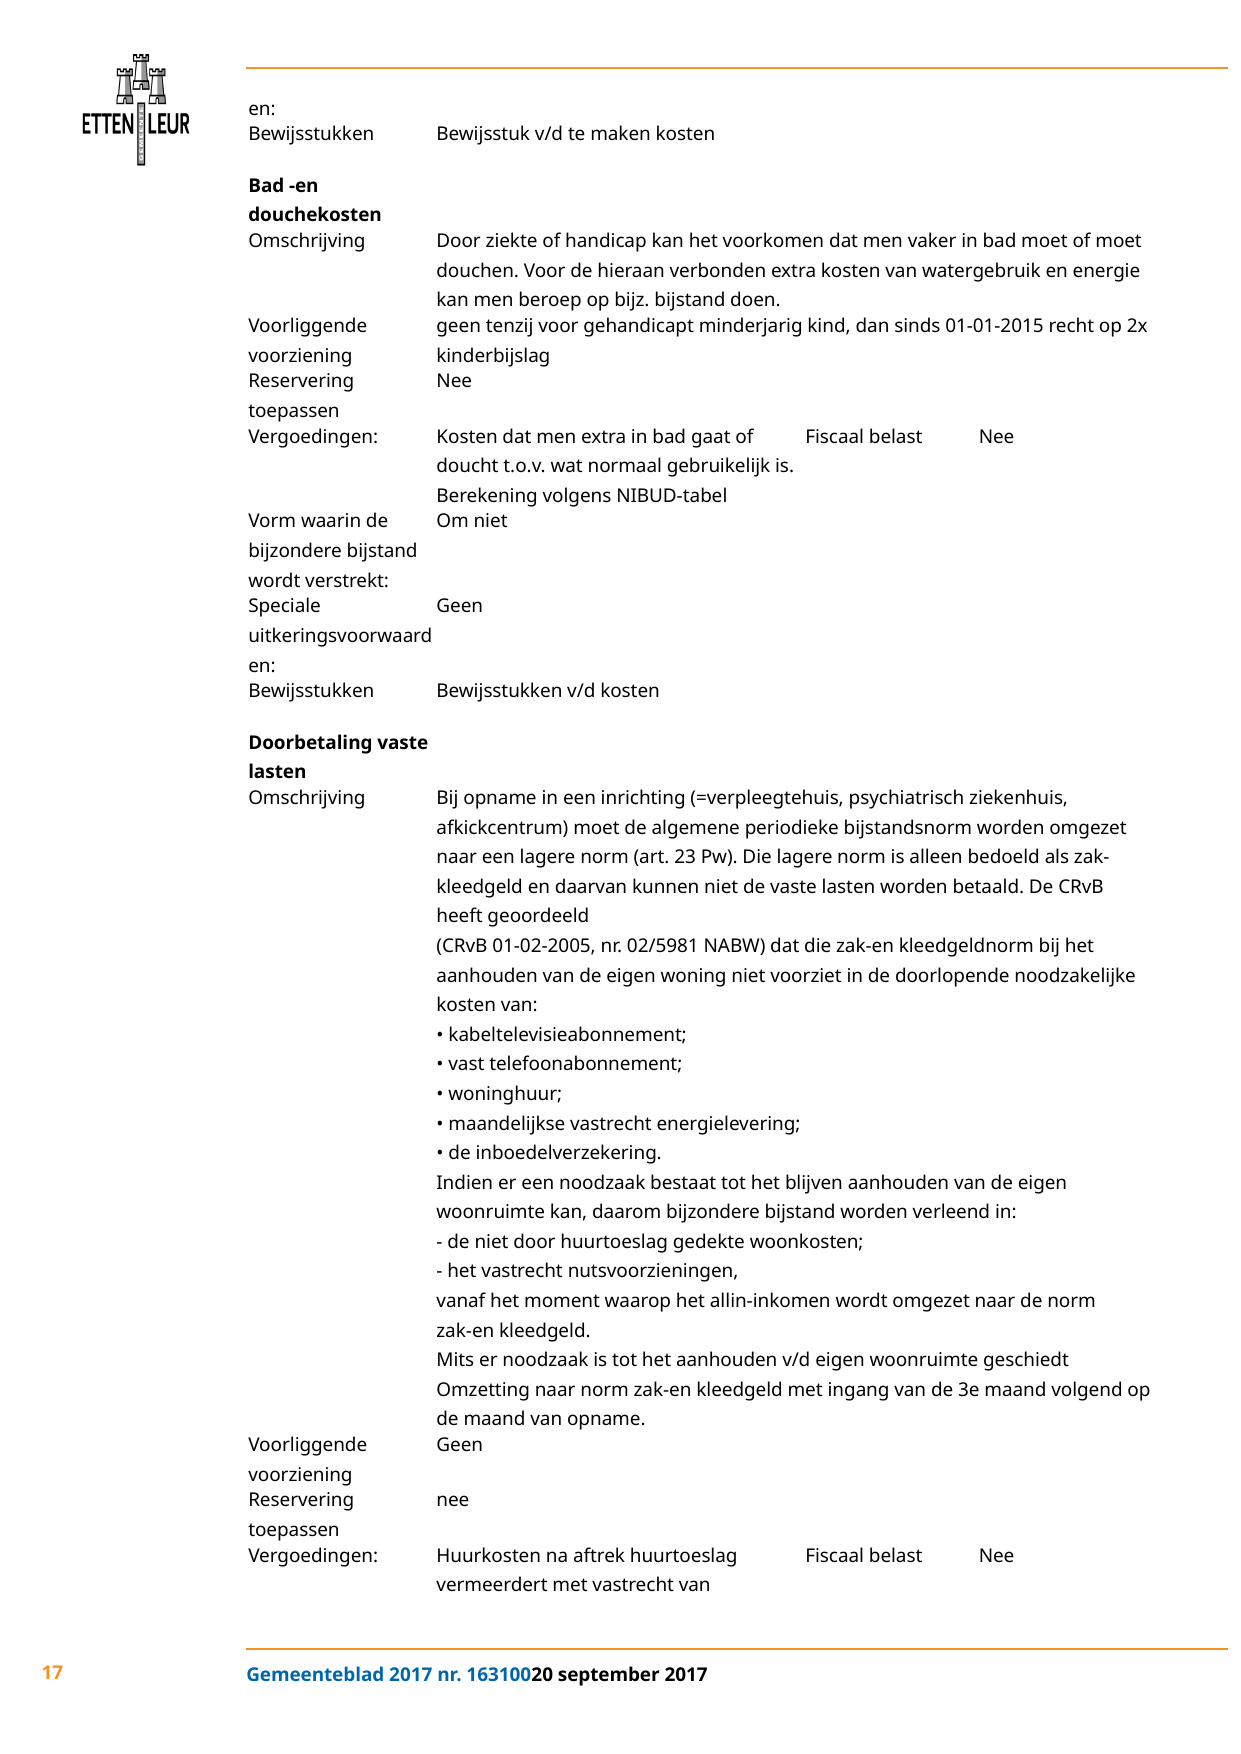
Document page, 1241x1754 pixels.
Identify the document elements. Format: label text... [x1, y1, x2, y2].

table_cell [436, 146, 1152, 172]
table_cell Door ziekte of handicap kan het voorkomen dat men vaker in bad moet of moet douchen. Voor de hieraan verbonden extra kosten van watergebruik en energie kan men beroep op bijz. bijstand doen. [436, 227, 1152, 312]
table_cell Fiscaal belast [805, 423, 978, 508]
table_cell Bij opname in een inrichting (=verpleegtehuis, psychiatrisch ziekenhuis, afkickcentrum) moet de algemene periodieke bijstandsnorm worden omgezet naar een lagere norm (art. 23 Pw). Die lagere norm is alleen bedoeld als zak-kleedgeld en daarvan kunnen niet de vaste lasten worden betaald. De CRvB heeft geoordeeld (CRvB 01-02-2005, nr. 02/5981 NABW) dat die zak-en kleedgeldnorm bij het aanhouden van de eigen woning niet voorziet in de doorlopende noodzakelijke kosten van: • kabeltelevisieabonnement; • vast telefoonabonnement; • woninghuur; • maandelijkse vastrecht energielevering; • de inboedelverzekering. Indien er een noodzaak bestaat tot het blijven aanhouden van de eigen woonruimte kan, daarom bijzondere bijstand worden verleend in: - de niet door huurtoeslag gedekte woonkosten; - het vastrecht nutsvoorzieningen, vanaf het moment waarop het allin-inkomen wordt omgezet naar de norm zak-en kleedgeld. Mits er noodzaak is tot het aanhouden v/d eigen woonruimte geschiedt Omzetting naar norm zak-en kleedgeld met ingang van de 3e maand volgend op de maand van opname. [436, 784, 1152, 1431]
table_cell Nee [436, 368, 1152, 423]
table_cell [248, 703, 436, 729]
table_cell Vorm waarin de bijzondere bijstand wordt verstrekt: [248, 508, 436, 593]
table_cell Omschrijving [248, 784, 436, 1431]
table_cell nee [436, 1487, 1152, 1542]
table_cell Bewijsstuk v/d te maken kosten [436, 121, 1152, 146]
table_cell Bewijsstukken [248, 678, 436, 703]
table_cell [248, 146, 436, 172]
table_cell Nee [979, 423, 1152, 508]
table_cell [436, 95, 1152, 121]
table_cell [436, 729, 1152, 784]
table_cell Geen [436, 1431, 1152, 1487]
table_cell Fiscaal belast [805, 1542, 978, 1597]
table_cell Om niet [436, 508, 1152, 593]
table_cell geen tenzij voor gehandicapt minderjarig kind, dan sinds 01-01-2015 recht op 2x kinderbijslag [436, 312, 1152, 367]
table_cell Vergoedingen: [248, 423, 436, 508]
table_cell Reservering toepassen [248, 1487, 436, 1542]
table_cell Voorliggende voorziening [248, 1431, 436, 1487]
table_cell Voorliggende voorziening [248, 312, 436, 367]
table_cell Reservering toepassen [248, 368, 436, 423]
table_cell en: [248, 95, 436, 121]
table_cell Bad -en douchekosten [248, 172, 436, 227]
table_cell Doorbetaling vaste lasten [248, 729, 436, 784]
table_cell Speciale uitkeringsvoorwaarden: [248, 593, 436, 677]
table_cell Bewijsstukken [248, 121, 436, 146]
table_cell Omschrijving [248, 227, 436, 312]
table_cell Geen [436, 593, 1152, 677]
table_cell Vergoedingen: [248, 1542, 436, 1597]
picture [41, 47, 231, 172]
table_cell Nee [979, 1542, 1152, 1597]
table_cell [436, 703, 1152, 729]
table_cell [436, 172, 1152, 227]
table_cell Huurkosten na aftrek huurtoeslag vermeerdert met vastrecht van [436, 1542, 805, 1597]
table_cell Bewijsstukken v/d kosten [436, 678, 1152, 703]
table_cell Kosten dat men extra in bad gaat of doucht t.o.v. wat normaal gebruikelijk is. Berekening volgens NIBUD-tabel [436, 423, 805, 508]
